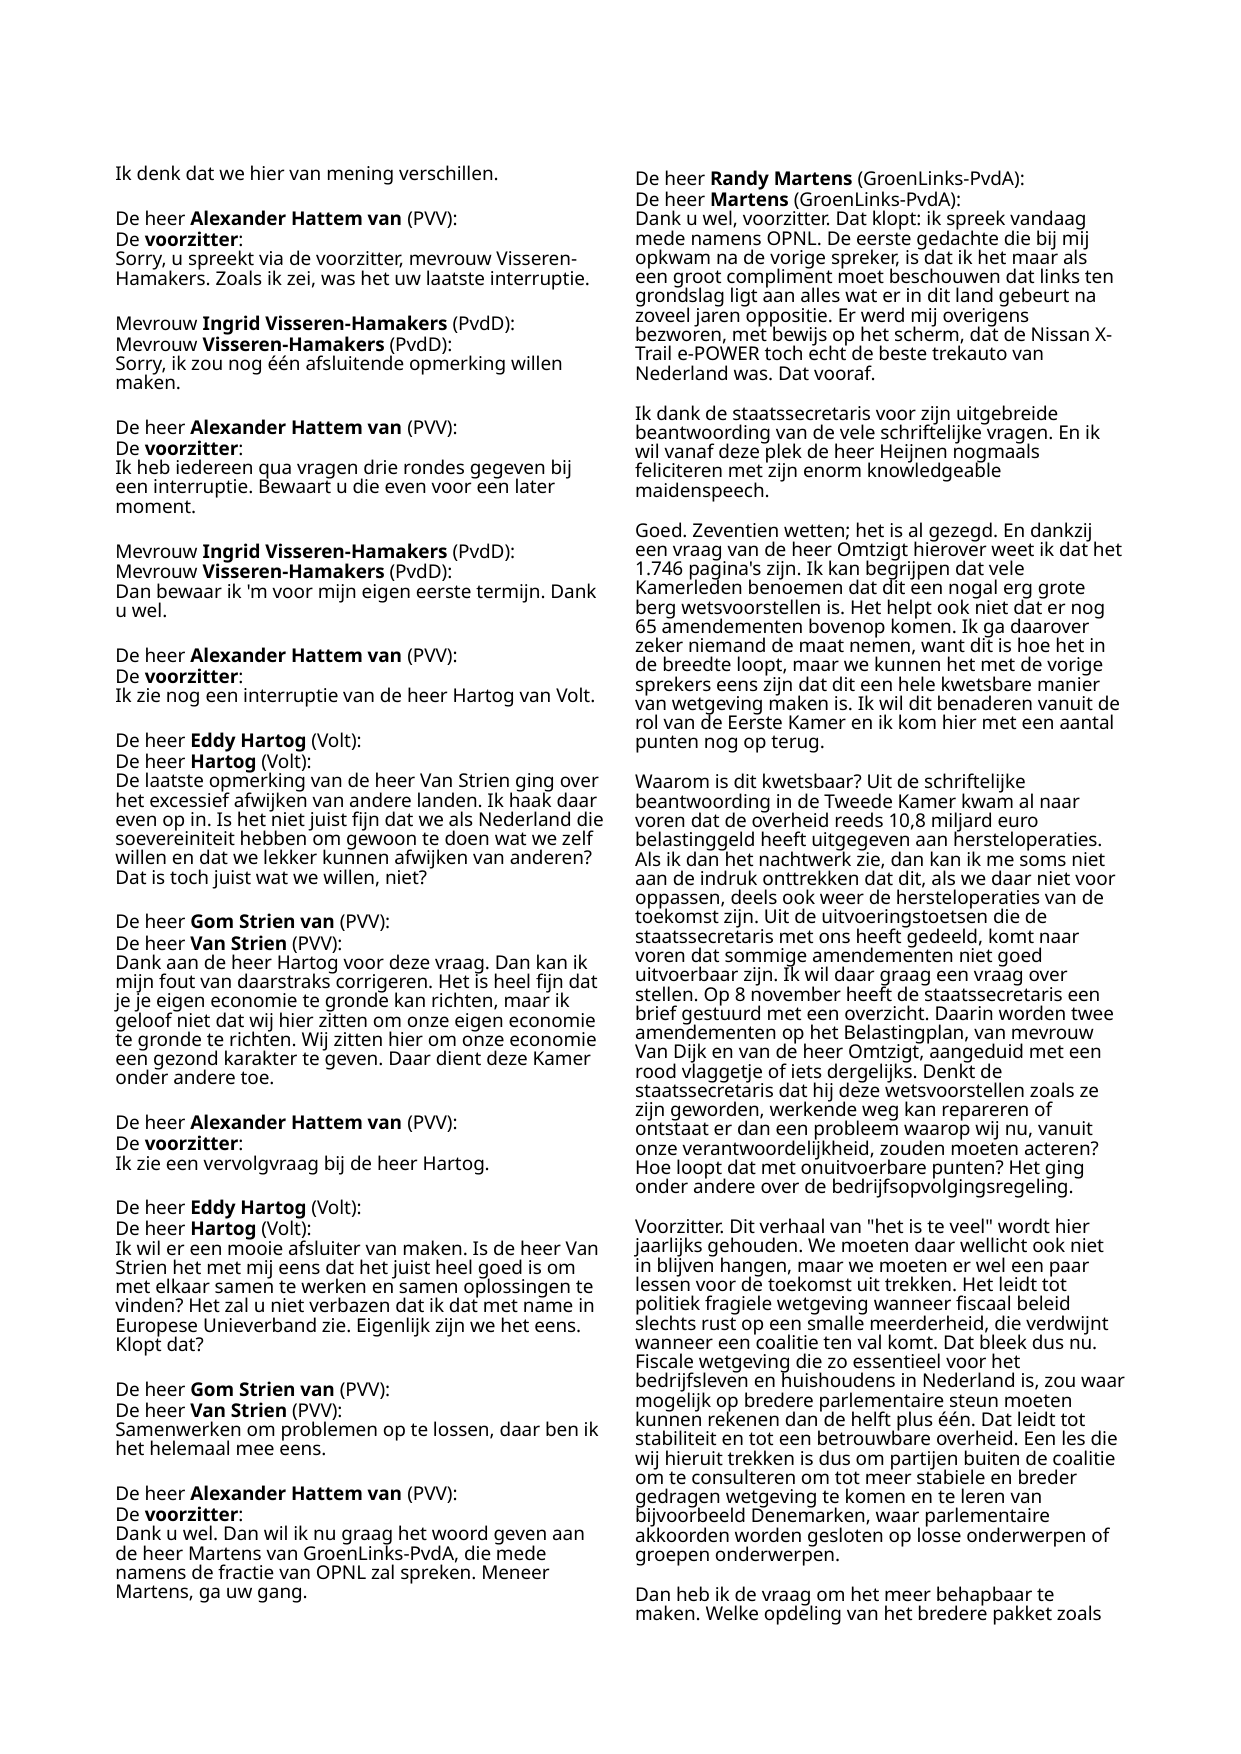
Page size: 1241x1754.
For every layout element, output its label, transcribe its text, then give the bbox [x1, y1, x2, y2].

text De heer Van Strien (PVV): [115, 1402, 605, 1421]
text Voorzitter. Dit verhaal van "het is te veel" wordt hier jaarlijks gehouden. We moeten daar wellicht ook niet in blijven hangen, maar we moeten er wel een paar lessen voor de toekomst uit trekken. Het leidt tot politiek fragiele wetgeving wanneer fiscaal beleid slechts rust op een smalle meerderheid, die verdwijnt wanneer een coalitie ten val komt. Dat bleek dus nu. Fiscale wetgeving die zo essentieel voor het bedrijfsleven en huishoudens in Nederland is, zou waar mogelijk op bredere parlementaire steun moeten kunnen rekenen dan de helft plus één. Dat leidt tot stabiliteit en tot een betrouwbare overheid. Een les die wij hieruit trekken is dus om partijen buiten de coalitie om te consulteren om tot meer stabiele en breder gedragen wetgeving te komen en te leren van bijvoorbeeld Denemarken, waar parlementaire akkoorden worden gesloten op losse onderwerpen of groepen onderwerpen. [635, 1218, 1125, 1565]
text De heer Alexander Hattem van (PVV): [115, 205, 605, 231]
text Dan bewaar ik 'm voor mijn eigen eerste termijn. Dank u wel. [115, 583, 605, 621]
text De voorzitter: [115, 231, 605, 250]
text Samenwerken om problemen op te lossen, daar ben ik het helemaal mee eens. [115, 1421, 605, 1459]
text Mevrouw Ingrid Visseren-Hamakers (PvdD): [115, 538, 605, 563]
text De laatste opmerking van de heer Van Strien ging over het excessief afwijken van andere landen. Ik haak daar even op in. Is het niet juist fijn dat we als Nederland die soevereiniteit hebben om gewoon te doen wat we zelf willen en dat we lekker kunnen afwijken van anderen? Dat is toch juist wat we willen, niet? [115, 772, 605, 888]
text Mevrouw Visseren-Hamakers (PvdD): [115, 563, 605, 583]
text Mevrouw Visseren-Hamakers (PvdD): [115, 336, 605, 355]
text Goed. Zeventien wetten; het is al gezegd. En dankzij een vraag van de heer Omtzigt hierover weet ik dat het 1.746 pagina's zijn. Ik kan begrijpen dat vele Kamerleden benoemen dat dit een nogal erg grote berg wetsvoorstellen is. Het helpt ook niet dat er nog 65 amendementen bovenop komen. Ik ga daarover zeker niemand de maat nemen, want dit is hoe het in de breedte loopt, maar we kunnen het met de vorige sprekers eens zijn dat dit een hele kwetsbare manier van wetgeving maken is. Ik wil dit benaderen vanuit de rol van de Eerste Kamer en ik kom hier met een aantal punten nog op terug. [635, 522, 1125, 753]
text De voorzitter: [115, 440, 605, 459]
text De heer Randy Martens (GroenLinks-PvdA): [635, 165, 1125, 191]
text De heer Alexander Hattem van (PVV): [115, 642, 605, 668]
text De heer Alexander Hattem van (PVV): [115, 414, 605, 440]
text De heer Alexander Hattem van (PVV): [115, 1109, 605, 1135]
text De voorzitter: [115, 668, 605, 687]
text Mevrouw Ingrid Visseren-Hamakers (PvdD): [115, 310, 605, 336]
text De heer Gom Strien van (PVV): [115, 1376, 605, 1402]
text De heer Eddy Hartog (Volt): [115, 1194, 605, 1220]
text De heer Van Strien (PVV): [115, 934, 605, 954]
text Dank aan de heer Hartog voor deze vraag. Dan kan ik mijn fout van daarstraks corrigeren. Het is heel fijn dat je je eigen economie te gronde kan richten, maar ik geloof niet dat wij hier zitten om onze eigen economie te gronde te richten. Wij zitten hier om onze economie een gezond karakter te geven. Daar dient deze Kamer onder andere toe. [115, 954, 605, 1089]
text De voorzitter: [115, 1506, 605, 1525]
text De heer Alexander Hattem van (PVV): [115, 1480, 605, 1506]
text De voorzitter: [115, 1135, 605, 1154]
text Ik zie een vervolgvraag bij de heer Hartog. [115, 1154, 605, 1174]
text Waarom is dit kwetsbaar? Uit de schriftelijke beantwoording in de Tweede Kamer kwam al naar voren dat de overheid reeds 10,8 miljard euro belastinggeld heeft uitgegeven aan hersteloperaties. Als ik dan het nachtwerk zie, dan kan ik me soms niet aan de indruk onttrekken dat dit, als we daar niet voor oppassen, deels ook weer de hersteloperaties van de toekomst zijn. Uit de uitvoeringstoetsen die de staatssecretaris met ons heeft gedeeld, komt naar voren dat sommige amendementen niet goed uitvoerbaar zijn. Ik wil daar graag een vraag over stellen. Op 8 november heeft de staatssecretaris een brief gestuurd met een overzicht. Daarin worden twee amendementen op het Belastingplan, van mevrouw Van Dijk en van de heer Omtzigt, aangeduid met een rood vlaggetje of iets dergelijks. Denkt de staatssecretaris dat hij deze wetsvoorstellen zoals ze zijn geworden, werkende weg kan repareren of ontstaat er dan een probleem waarop wij nu, vanuit onze verantwoordelijkheid, zouden moeten acteren? Hoe loopt dat met onuitvoerbare punten? Het ging onder andere over de bedrijfsopvolgingsregeling. [635, 773, 1125, 1197]
text Ik zie nog een interruptie van de heer Hartog van Volt. [115, 687, 605, 706]
text Dan heb ik de vraag om het meer behapbaar te maken. Welke opdeling van het bredere pakket zoals [635, 1586, 1125, 1624]
text De heer Martens (GroenLinks-PvdA): [635, 191, 1125, 210]
text De heer Hartog (Volt): [115, 1220, 605, 1239]
text Ik wil er een mooie afsluiter van maken. Is de heer Van Strien het met mij eens dat het juist heel goed is om met elkaar samen te werken en samen oplossingen te vinden? Het zal u niet verbazen dat ik dat met name in Europese Unieverband zie. Eigenlijk zijn we het eens. Klopt dat? [115, 1239, 605, 1355]
text Sorry, ik zou nog één afsluitende opmerking willen maken. [115, 355, 605, 393]
text Ik denk dat we hier van mening verschillen. [115, 165, 605, 184]
text De heer Hartog (Volt): [115, 753, 605, 772]
text Dank u wel, voorzitter. Dat klopt: ik spreek vandaag mede namens OPNL. De eerste gedachte die bij mij opkwam na de vorige spreker, is dat ik het maar als een groot compliment moet beschouwen dat links ten grondslag ligt aan alles wat er in dit land gebeurt na zoveel jaren oppositie. Er werd mij overigens bezworen, met bewijs op het scherm, dat de Nissan X-Trail e-POWER toch echt de beste trekauto van Nederland was. Dat vooraf. [635, 210, 1125, 384]
text De heer Gom Strien van (PVV): [115, 909, 605, 934]
text De heer Eddy Hartog (Volt): [115, 727, 605, 753]
text Sorry, u spreekt via de voorzitter, mevrouw Visseren-Hamakers. Zoals ik zei, was het uw laatste interruptie. [115, 250, 605, 289]
text Ik dank de staatssecretaris voor zijn uitgebreide beantwoording van de vele schriftelijke vragen. En ik wil vanaf deze plek de heer Heijnen nogmaals feliciteren met zijn enorm knowledgeable maidenspeech. [635, 404, 1125, 501]
text Dank u wel. Dan wil ik nu graag het woord geven aan de heer Martens van GroenLinks-PvdA, die mede namens de fractie van OPNL zal spreken. Meneer Martens, ga uw gang. [115, 1525, 605, 1602]
text Ik heb iedereen qua vragen drie rondes gegeven bij een interruptie. Bewaart u die even voor een later moment. [115, 459, 605, 517]
